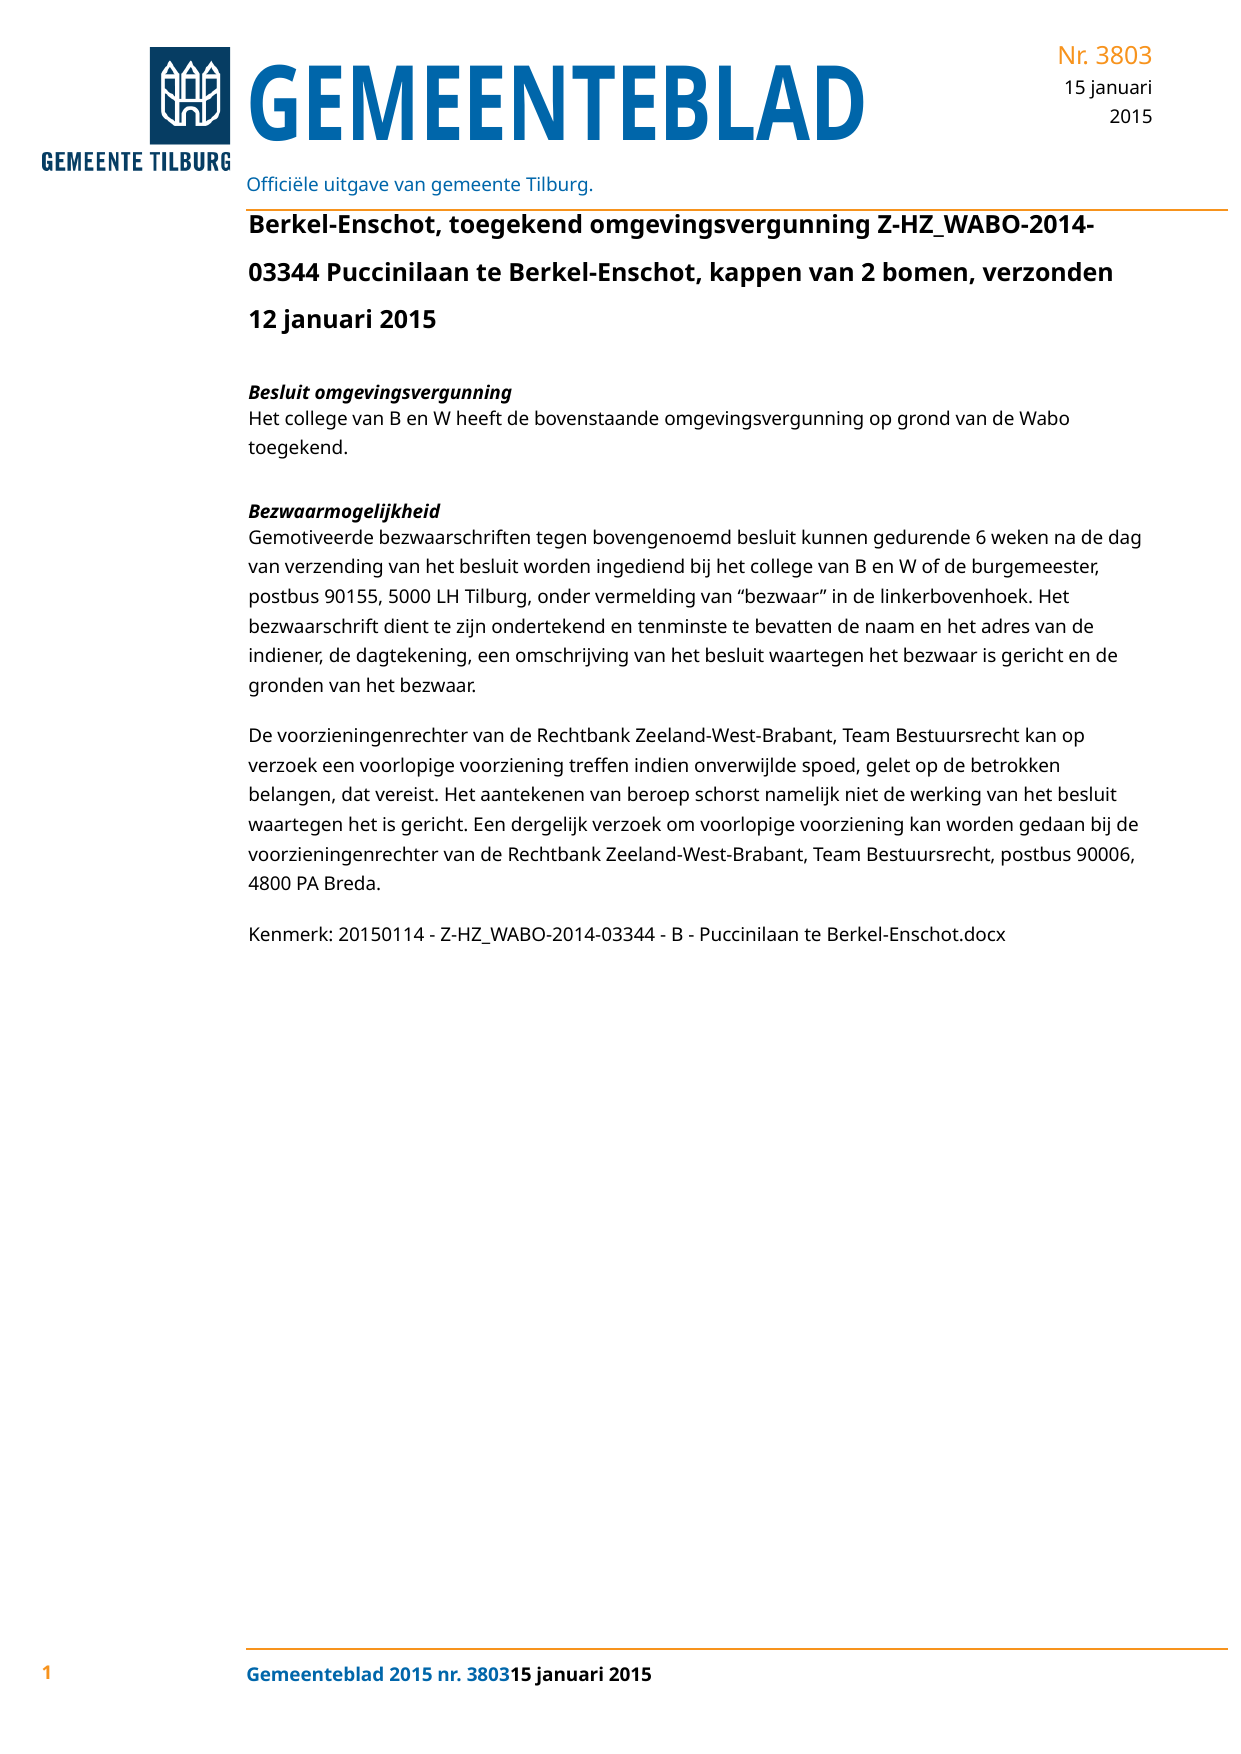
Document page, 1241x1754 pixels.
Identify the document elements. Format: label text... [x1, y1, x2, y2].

text Besluit omgevingsvergunning [248, 379, 1152, 405]
picture [41, 47, 231, 172]
text Kenmerk: 20150114 - Z-HZ_WABO-2014-03344 - B - Puccinilaan te Berkel-Enschot.docx [248, 921, 1152, 946]
text Het college van B en W heeft de bovenstaande omgevingsvergunning op grond van de Wabo toegekend. [248, 405, 1152, 460]
text Bezwaarmogelijkheid [248, 498, 1152, 524]
text De voorzieningenrechter van de Rechtbank Zeeland-West-Brabant, Team Bestuursrecht kan op verzoek een voorlopige voorziening treffen indien onverwijlde spoed, gelet op de betrokken belangen, dat vereist. Het aantekenen van beroep schorst namelijk niet de werking van het besluit waartegen het is gericht. Een dergelijk verzoek om voorlopige voorziening kan worden gedaan bij de voorzieningenrechter van de Rechtbank Zeeland-West-Brabant, Team Bestuursrecht, postbus 90006, 4800 PA Breda. [248, 722, 1152, 896]
text Gemotiveerde bezwaarschriften tegen bovengenoemd besluit kunnen gedurende 6 weken na de dag van verzending van het besluit worden ingediend bij het college van B en W of de burgemeester, postbus 90155, 5000 LH Tilburg, onder vermelding van “bezwaar” in de linkerbovenhoek. Het bezwaarschrift dient te zijn ondertekend en tenminste te bevatten de naam en het adres van de indiener, de dagtekening, een omschrijving van het besluit waartegen het bezwaar is gericht en de gronden van het bezwaar. [248, 524, 1152, 698]
text Berkel-Enschot, toegekend omgevingsvergunning Z-HZ_WABO-2014-03344 Puccinilaan te Berkel-Enschot, kappen van 2 bomen, verzonden 12 januari 2015 [248, 211, 1152, 336]
